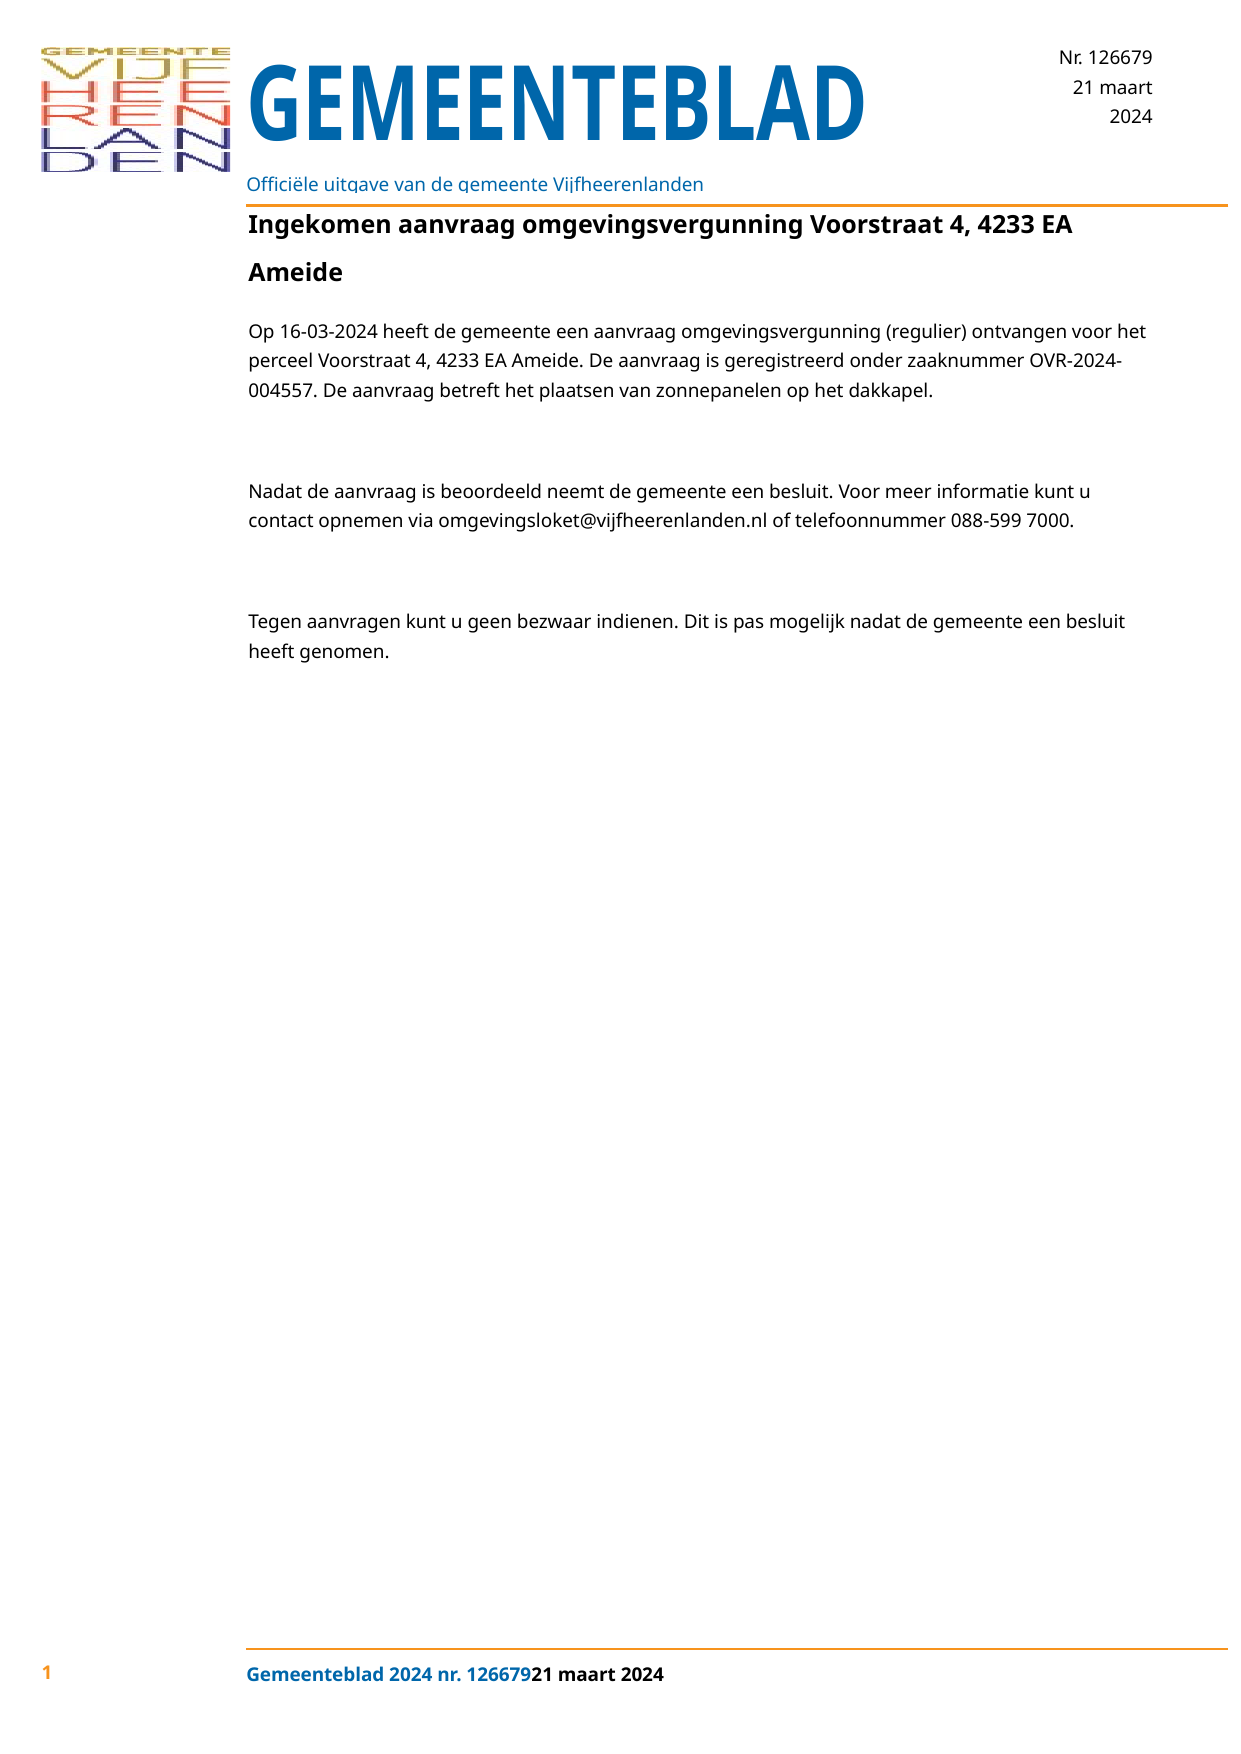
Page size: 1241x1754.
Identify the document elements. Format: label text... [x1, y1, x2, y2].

picture [41, 47, 231, 172]
text Ingekomen aanvraag omgevingsvergunning Voorstraat 4, 4233 EA Ameide [248, 207, 1152, 288]
text Nadat de aanvraag is beoordeeld neemt de gemeente een besluit. Voor meer informatie kunt u contact opnemen via omgevingsloket@vijfheerenlanden.nl of telefoonnummer 088-599 7000. [248, 478, 1152, 533]
text Op 16-03-2024 heeft de gemeente een aanvraag omgevingsvergunning (regulier) ontvangen voor het perceel Voorstraat 4, 4233 EA Ameide. De aanvraag is geregistreerd onder zaaknummer OVR-2024-004557. De aanvraag betreft het plaatsen van zonnepanelen op het dakkapel. [248, 318, 1152, 403]
text Tegen aanvragen kunt u geen bezwaar indienen. Dit is pas mogelijk nadat de gemeente een besluit heeft genomen. [248, 608, 1152, 664]
